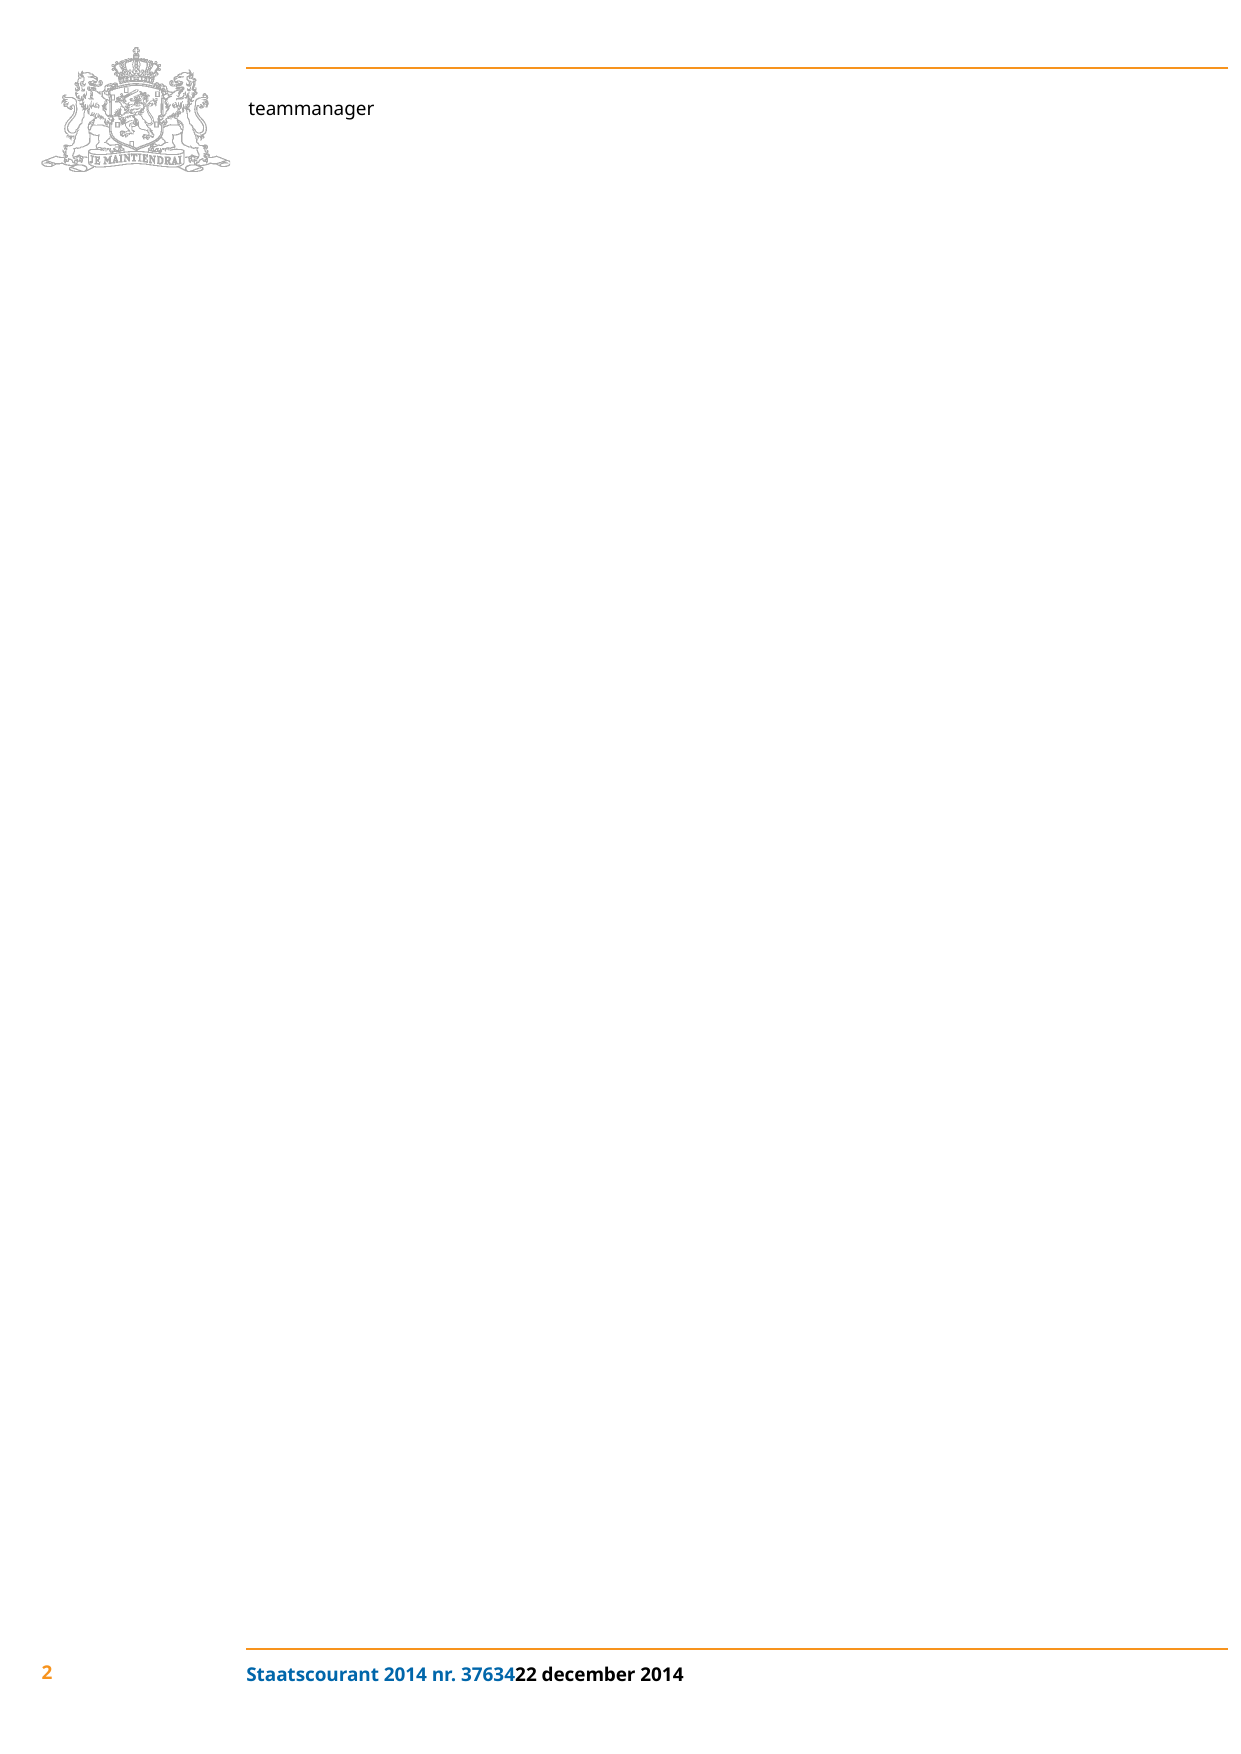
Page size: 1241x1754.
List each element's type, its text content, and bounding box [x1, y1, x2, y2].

text teammanager [248, 95, 1152, 121]
picture [41, 47, 231, 172]
